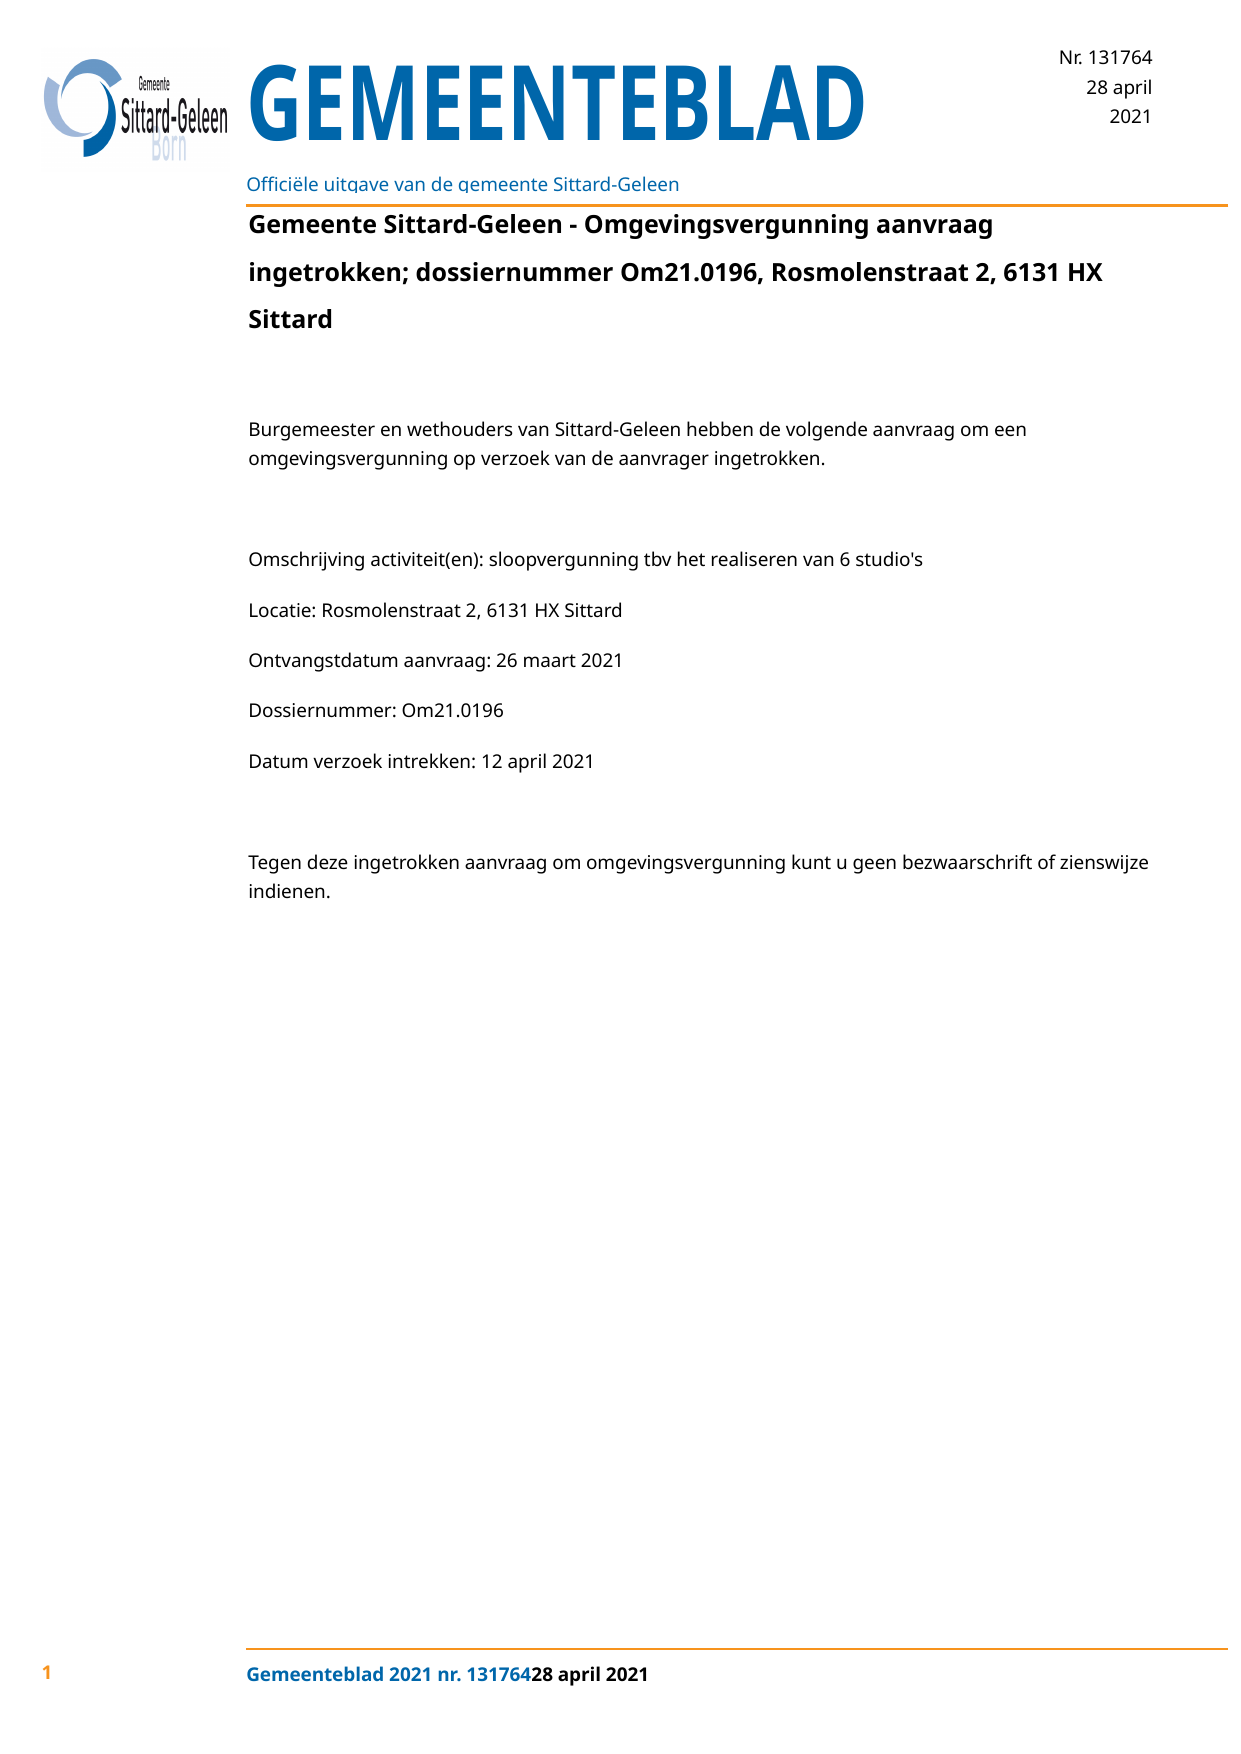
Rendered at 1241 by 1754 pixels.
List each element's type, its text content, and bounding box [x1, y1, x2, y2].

text Gemeente Sittard-Geleen - Omgevingsvergunning aanvraag ingetrokken; dossiernummer Om21.0196, Rosmolenstraat 2, 6131 HX Sittard [248, 207, 1152, 336]
text Omschrijving activiteit(en): sloopvergunning tbv het realiseren van 6 studio's [248, 546, 1152, 572]
text Ontvangstdatum aanvraag: 26 maart 2021 [248, 647, 1152, 673]
text Burgemeester en wethouders van Sittard-Geleen hebben de volgende aanvraag om een omgevingsvergunning op verzoek van de aanvrager ingetrokken. [248, 416, 1152, 471]
text Dossiernummer: Om21.0196 [248, 698, 1152, 723]
picture [41, 47, 231, 172]
text Tegen deze ingetrokken aanvraag om omgevingsvergunning kunt u geen bezwaarschrift of zienswijze indienen. [248, 849, 1152, 904]
text Locatie: Rosmolenstraat 2, 6131 HX Sittard [248, 597, 1152, 622]
text Datum verzoek intrekken: 12 april 2021 [248, 748, 1152, 774]
